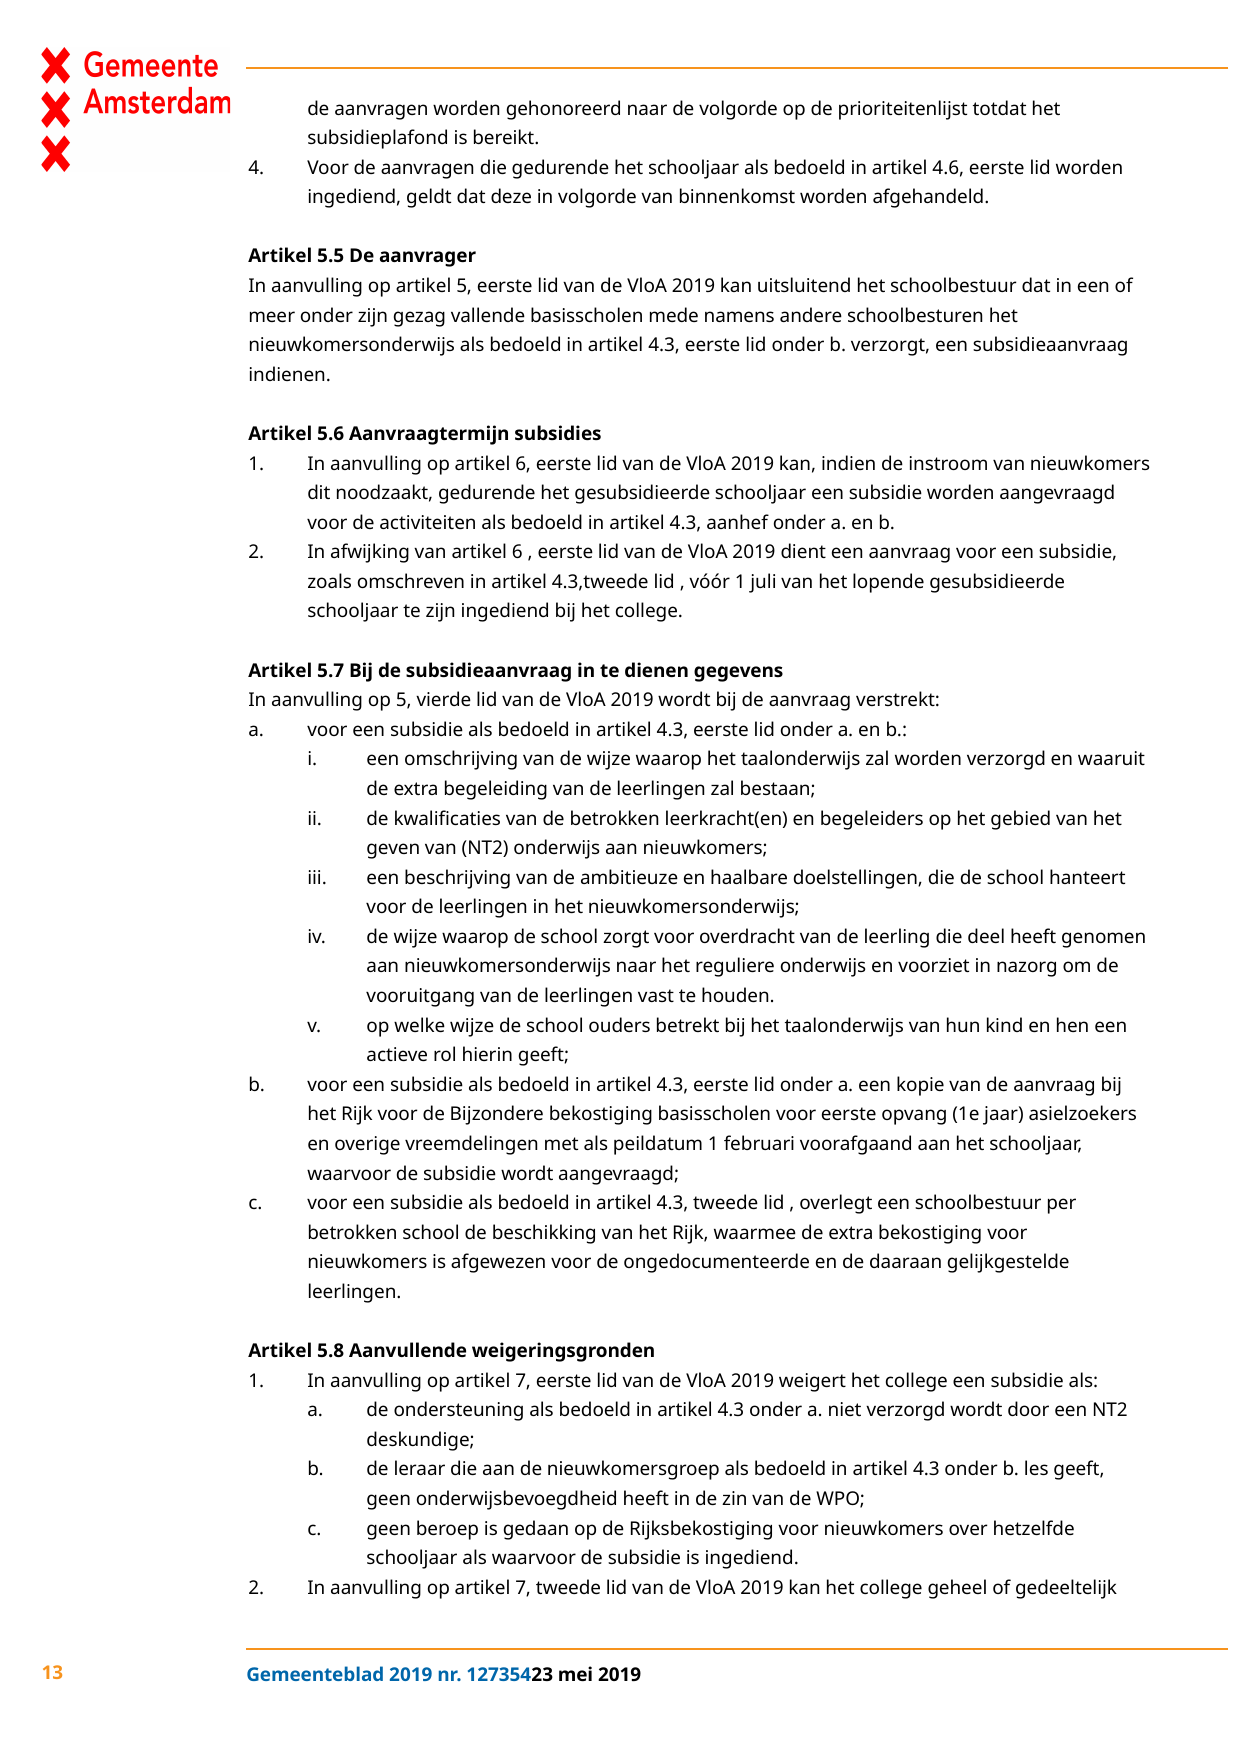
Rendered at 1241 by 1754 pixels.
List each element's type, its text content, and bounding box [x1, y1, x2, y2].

list geen beroep is gedaan op de Rijksbekostiging voor nieuwkomers over hetzelfde schooljaar als waarvoor de subsidie is ingediend. [307, 1515, 1152, 1570]
list een omschrijving van de wijze waarop het taalonderwijs zal worden verzorgd en waaruit de extra begeleiding van de leerlingen zal bestaan; [307, 746, 1152, 801]
list voor een subsidie als bedoeld in artikel 4.3, tweede lid , overlegt een schoolbestuur per betrokken school de beschikking van het Rijk, waarmee de extra bekostiging voor nieuwkomers is afgewezen voor de ongedocumenteerde en de daaraan gelijkgestelde leerlingen. [248, 1189, 1152, 1304]
text Artikel 5.6 Aanvraagtermijn subsidies [248, 420, 1152, 446]
list de aanvragen worden gehonoreerd naar de volgorde op de prioriteitenlijst totdat het subsidieplafond is bereikt. [248, 95, 1152, 150]
text Artikel 5.8 Aanvullende weigeringsgronden [248, 1337, 1152, 1363]
list In afwijking van artikel 6 , eerste lid van de VloA 2019 dient een aanvraag voor een subsidie, zoals omschreven in artikel 4.3,tweede lid , vóór 1 juli van het lopende gesubsidieerde schooljaar te zijn ingediend bij het college. [248, 538, 1152, 623]
list In aanvulling op artikel 6, eerste lid van de VloA 2019 kan, indien de instroom van nieuwkomers dit noodzaakt, gedurende het gesubsidieerde schooljaar een subsidie worden aangevraagd voor de activiteiten als bedoeld in artikel 4.3, aanhef onder a. en b. [248, 450, 1152, 535]
text Artikel 5.5 De aanvrager [248, 243, 1152, 268]
list Voor de aanvragen die gedurende het schooljaar als bedoeld in artikel 4.6, eerste lid worden ingediend, geldt dat deze in volgorde van binnenkomst worden afgehandeld. [248, 154, 1152, 209]
text In aanvulling op 5, vierde lid van de VloA 2019 wordt bij de aanvraag verstrekt: [248, 686, 1152, 712]
text Artikel 5.7 Bij de subsidieaanvraag in te dienen gegevens [248, 657, 1152, 683]
list In aanvulling op artikel 7, eerste lid van de VloA 2019 weigert het college een subsidie als: [248, 1367, 1152, 1393]
list de ondersteuning als bedoeld in artikel 4.3 onder a. niet verzorgd wordt door een NT2 deskundige; [307, 1396, 1152, 1452]
picture [41, 47, 231, 172]
list In aanvulling op artikel 7, tweede lid van de VloA 2019 kan het college geheel of gedeeltelijk [248, 1574, 1152, 1600]
list voor een subsidie als bedoeld in artikel 4.3, eerste lid onder a. en b.: [248, 716, 1152, 742]
list de kwalificaties van de betrokken leerkracht(en) en begeleiders op het gebied van het geven van (NT2) onderwijs aan nieuwkomers; [307, 805, 1152, 860]
text In aanvulling op artikel 5, eerste lid van de VloA 2019 kan uitsluitend het schoolbestuur dat in een of meer onder zijn gezag vallende basisscholen mede namens andere schoolbesturen het nieuwkomersonderwijs als bedoeld in artikel 4.3, eerste lid onder b. verzorgt, een subsidieaanvraag indienen. [248, 272, 1152, 387]
list de wijze waarop de school zorgt voor overdracht van de leerling die deel heeft genomen aan nieuwkomersonderwijs naar het reguliere onderwijs en voorziet in nazorg om de vooruitgang van de leerlingen vast te houden. [307, 923, 1152, 1008]
list op welke wijze de school ouders betrekt bij het taalonderwijs van hun kind en hen een actieve rol hierin geeft; [307, 1012, 1152, 1067]
list een beschrijving van de ambitieuze en haalbare doelstellingen, die de school hanteert voor de leerlingen in het nieuwkomersonderwijs; [307, 864, 1152, 919]
list de leraar die aan de nieuwkomersgroep als bedoeld in artikel 4.3 onder b. les geeft, geen onderwijsbevoegdheid heeft in de zin van de WPO; [307, 1456, 1152, 1511]
list voor een subsidie als bedoeld in artikel 4.3, eerste lid onder a. een kopie van de aanvraag bij het Rijk voor de Bijzondere bekostiging basisscholen voor eerste opvang (1e jaar) asielzoekers en overige vreemdelingen met als peildatum 1 februari voorafgaand aan het schooljaar, waarvoor de subsidie wordt aangevraagd; [248, 1071, 1152, 1186]
